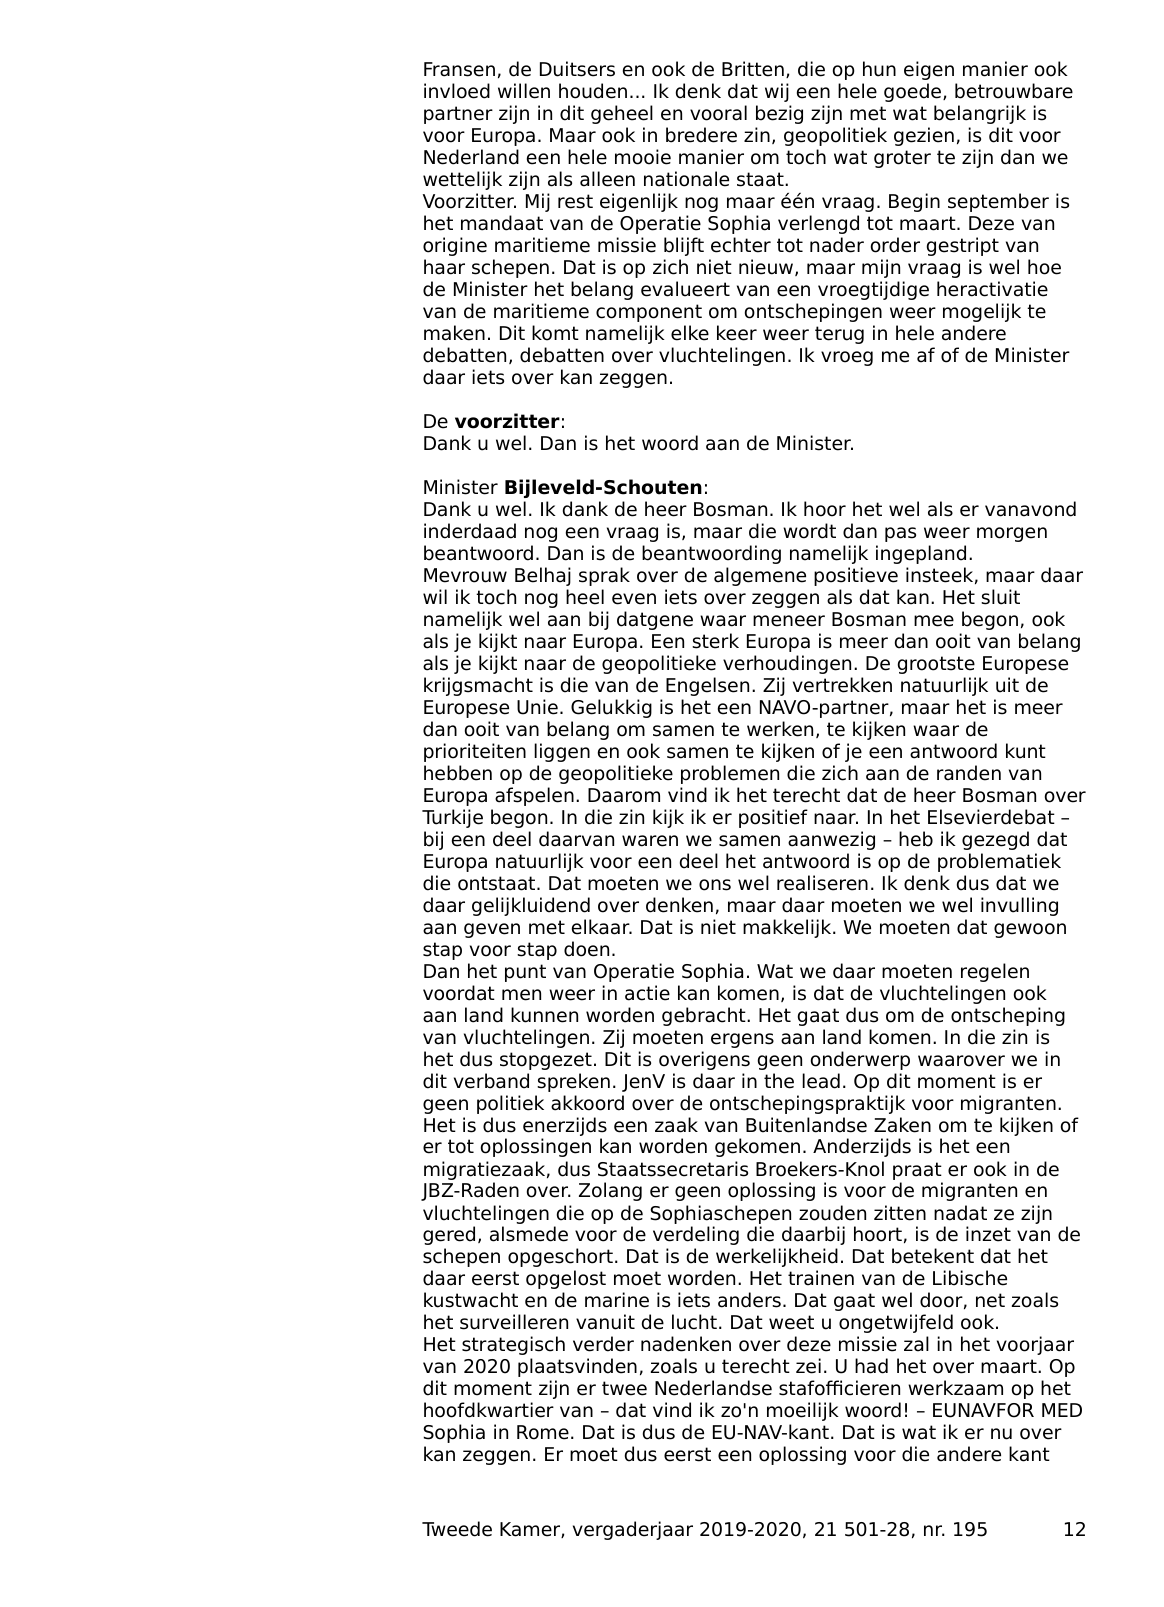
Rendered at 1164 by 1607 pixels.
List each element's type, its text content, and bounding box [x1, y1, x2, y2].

text Minister Bijleveld-Schouten: [422, 477, 1087, 499]
text Dan het punt van Operatie Sophia. Wat we daar moeten regelen voordat men weer in actie kan komen, is dat de vluchtelingen ook aan land kunnen worden gebracht. Het gaat dus om de ontscheping van vluchtelingen. Zij moeten ergens aan land komen. In die zin is het dus stopgezet. Dit is overigens geen onderwerp waarover we in dit verband spreken. JenV is daar in the lead. Op dit moment is er geen politiek akkoord over de ontschepingspraktijk voor migranten. Het is dus enerzijds een zaak van Buitenlandse Zaken om te kijken of er tot oplossingen kan worden gekomen. Anderzijds is het een migratiezaak, dus Staatssecretaris Broekers-Knol praat er ook in de JBZ-Raden over. Zolang er geen oplossing is voor de migranten en vluchtelingen die op de Sophiaschepen zouden zitten nadat ze zijn gered, alsmede voor de verdeling die daarbij hoort, is de inzet van de schepen opgeschort. Dat is de werkelijkheid. Dat betekent dat het daar eerst opgelost moet worden. Het trainen van de Libische kustwacht en de marine is iets anders. Dat gaat wel door, net zoals het surveilleren vanuit de lucht. Dat weet u ongetwijfeld ook. [422, 961, 1087, 1334]
text Mevrouw Belhaj sprak over de algemene positieve insteek, maar daar wil ik toch nog heel even iets over zeggen als dat kan. Het sluit namelijk wel aan bij datgene waar meneer Bosman mee begon, ook als je kijkt naar Europa. Een sterk Europa is meer dan ooit van belang als je kijkt naar de geopolitieke verhoudingen. De grootste Europese krijgsmacht is die van de Engelsen. Zij vertrekken natuurlijk uit de Europese Unie. Gelukkig is het een NAVO-partner, maar het is meer dan ooit van belang om samen te werken, te kijken waar de prioriteiten liggen en ook samen te kijken of je een antwoord kunt hebben op de geopolitieke problemen die zich aan de randen van Europa afspelen. Daarom vind ik het terecht dat de heer Bosman over Turkije begon. In die zin kijk ik er positief naar. In het Elsevierdebat – bij een deel daarvan waren we samen aanwezig – heb ik gezegd dat Europa natuurlijk voor een deel het antwoord is op de problematiek die ontstaat. Dat moeten we ons wel realiseren. Ik denk dus dat we daar gelijkluidend over denken, maar daar moeten we wel invulling aan geven met elkaar. Dat is niet makkelijk. We moeten dat gewoon stap voor stap doen. [422, 565, 1087, 961]
text Voorzitter. Mij rest eigenlijk nog maar één vraag. Begin september is het mandaat van de Operatie Sophia verlengd tot maart. Deze van origine maritieme missie blijft echter tot nader order gestript van haar schepen. Dat is op zich niet nieuw, maar mijn vraag is wel hoe de Minister het belang evalueert van een vroegtijdige heractivatie van de maritieme component om ontschepingen weer mogelijk te maken. Dit komt namelijk elke keer weer terug in hele andere debatten, debatten over vluchtelingen. Ik vroeg me af of de Minister daar iets over kan zeggen. [422, 191, 1087, 389]
text De voorzitter: [422, 411, 1087, 433]
text Dank u wel. Dan is het woord aan de Minister. [422, 433, 1087, 455]
text Dank u wel. Ik dank de heer Bosman. Ik hoor het wel als er vanavond inderdaad nog een vraag is, maar die wordt dan pas weer morgen beantwoord. Dan is de beantwoording namelijk ingepland. [422, 499, 1087, 565]
text Fransen, de Duitsers en ook de Britten, die op hun eigen manier ook invloed willen houden... Ik denk dat wij een hele goede, betrouwbare partner zijn in dit geheel en vooral bezig zijn met wat belangrijk is voor Europa. Maar ook in bredere zin, geopolitiek gezien, is dit voor Nederland een hele mooie manier om toch wat groter te zijn dan we wettelijk zijn als alleen nationale staat. [422, 59, 1087, 191]
text Het strategisch verder nadenken over deze missie zal in het voorjaar van 2020 plaatsvinden, zoals u terecht zei. U had het over maart. Op dit moment zijn er twee Nederlandse stafofficieren werkzaam op het hoofdkwartier van – dat vind ik zo'n moeilijk woord! – EUNAVFOR MED Sophia in Rome. Dat is dus de EU-NAV-kant. Dat is wat ik er nu over kan zeggen. Er moet dus eerst een oplossing voor die andere kant [422, 1334, 1087, 1466]
